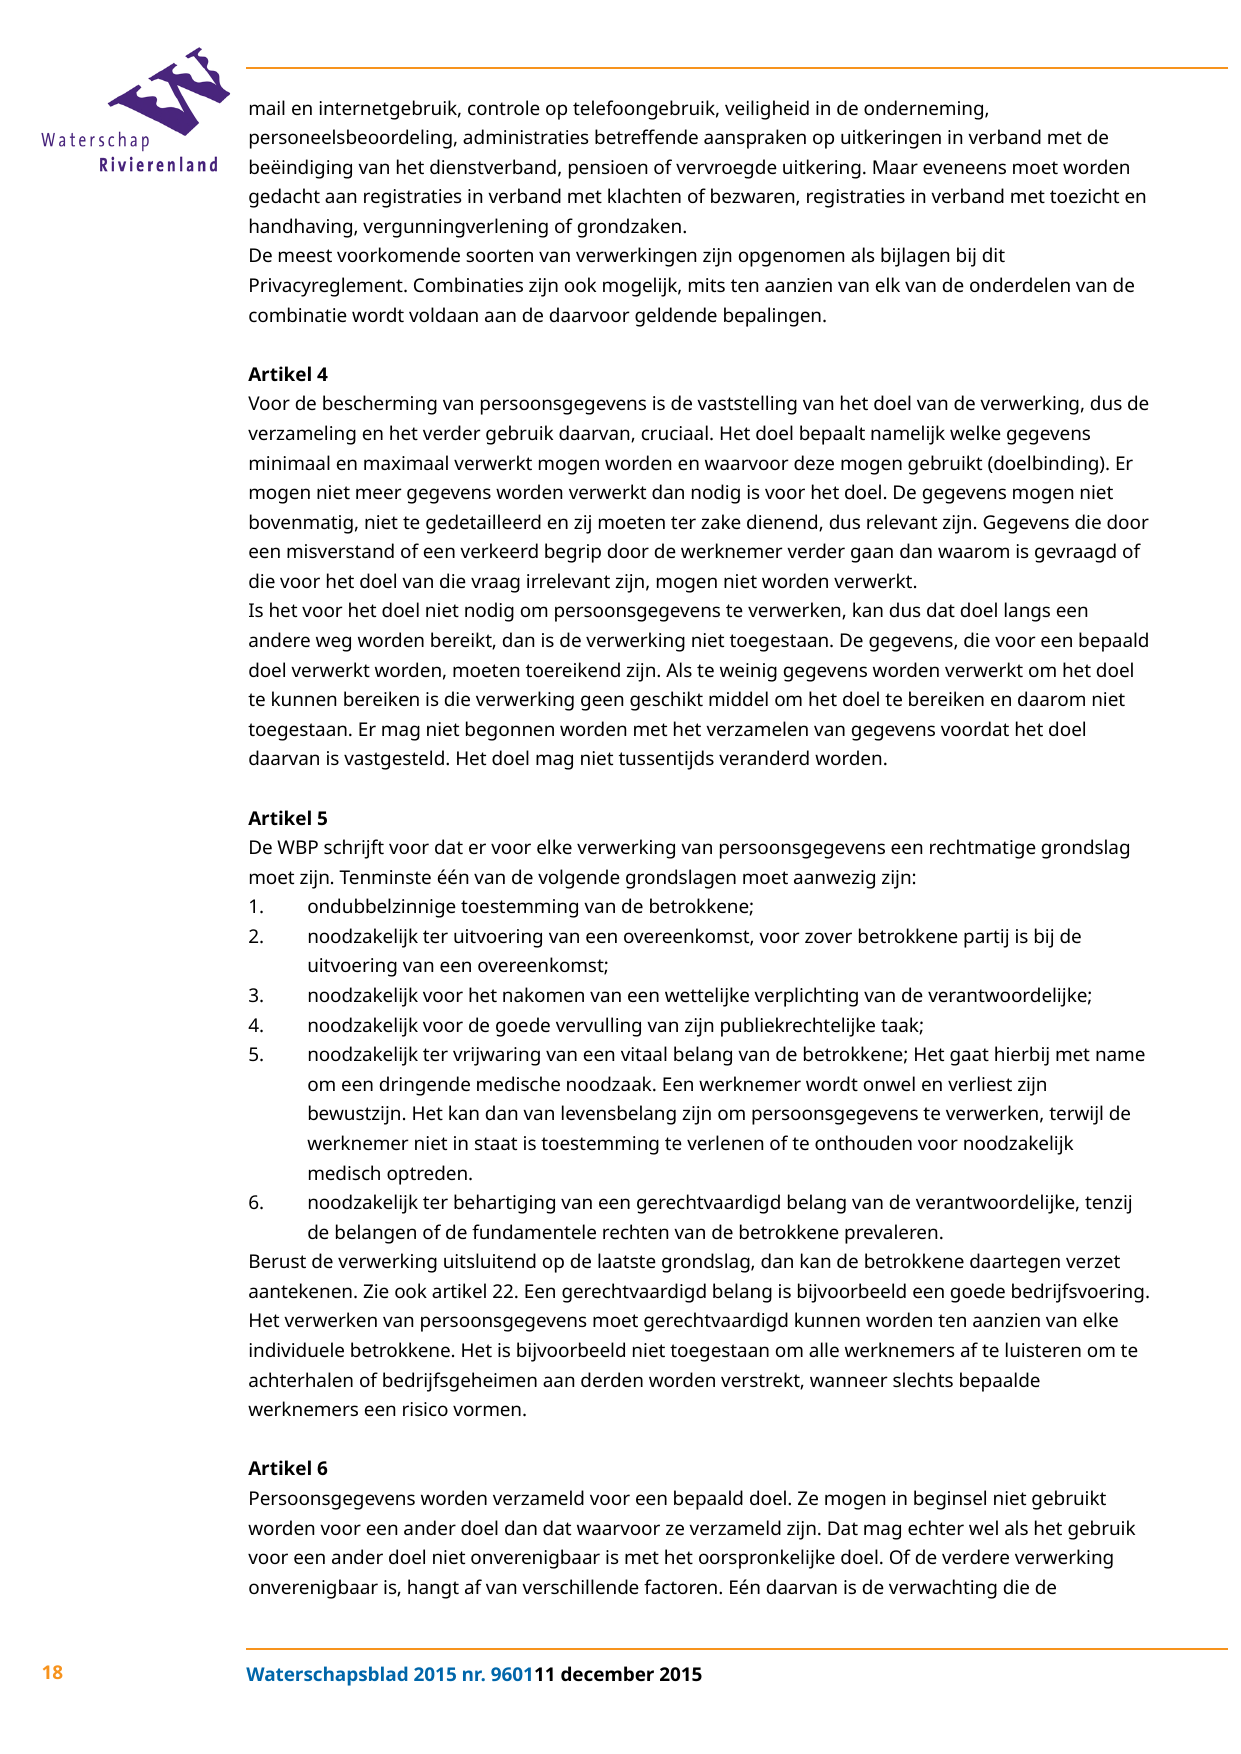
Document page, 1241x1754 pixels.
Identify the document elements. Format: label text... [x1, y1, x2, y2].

text De WBP schrijft voor dat er voor elke verwerking van persoonsgegevens een rechtmatige grondslag moet zijn. Tenminste één van de volgende grondslagen moet aanwezig zijn: [248, 834, 1152, 890]
picture [41, 47, 231, 172]
text mail en internetgebruik, controle op telefoongebruik, veiligheid in de onderneming, personeelsbeoordeling, administraties betreffende aanspraken op uitkeringen in verband met de beëindiging van het dienstverband, pensioen of vervroegde uitkering. Maar eveneens moet worden gedacht aan registraties in verband met klachten of bezwaren, registraties in verband met toezicht en handhaving, vergunningverlening of grondzaken. [248, 95, 1152, 239]
text Berust de verwerking uitsluitend op de laatste grondslag, dan kan de betrokkene daartegen verzet aantekenen. Zie ook artikel 22. Een gerechtvaardigd belang is bijvoorbeeld een goede bedrijfsvoering. Het verwerken van persoonsgegevens moet gerechtvaardigd kunnen worden ten aanzien van elke individuele betrokkene. Het is bijvoorbeeld niet toegestaan om alle werknemers af te luisteren om te achterhalen of bedrijfsgeheimen aan derden worden verstrekt, wanneer slechts bepaalde werknemers een risico vormen. [248, 1248, 1152, 1422]
text Voor de bescherming van persoonsgegevens is de vaststelling van het doel van de verwerking, dus de verzameling en het verder gebruik daarvan, cruciaal. Het doel bepaalt namelijk welke gegevens minimaal en maximaal verwerkt mogen worden en waarvoor deze mogen gebruikt (doelbinding). Er mogen niet meer gegevens worden verwerkt dan nodig is voor het doel. De gegevens mogen niet bovenmatig, niet te gedetailleerd en zij moeten ter zake dienend, dus relevant zijn. Gegevens die door een misverstand of een verkeerd begrip door de werknemer verder gaan dan waarom is gevraagd of die voor het doel van die vraag irrelevant zijn, mogen niet worden verwerkt. [248, 391, 1152, 594]
list noodzakelijk voor de goede vervulling van zijn publiekrechtelijke taak; [248, 1012, 1152, 1038]
text Is het voor het doel niet nodig om persoonsgegevens te verwerken, kan dus dat doel langs een andere weg worden bereikt, dan is de verwerking niet toegestaan. De gegevens, die voor een bepaald doel verwerkt worden, moeten toereikend zijn. Als te weinig gegevens worden verwerkt om het doel te kunnen bereiken is die verwerking geen geschikt middel om het doel te bereiken en daarom niet toegestaan. Er mag niet begonnen worden met het verzamelen van gegevens voordat het doel daarvan is vastgesteld. Het doel mag niet tussentijds veranderd worden. [248, 598, 1152, 771]
list noodzakelijk ter behartiging van een gerechtvaardigd belang van de verantwoordelijke, tenzij de belangen of de fundamentele rechten van de betrokkene prevaleren. [248, 1189, 1152, 1245]
list ondubbelzinnige toestemming van de betrokkene; [248, 893, 1152, 919]
text Artikel 4 [248, 361, 1152, 387]
text Artikel 5 [248, 805, 1152, 831]
text Artikel 6 [248, 1456, 1152, 1481]
text De meest voorkomende soorten van verwerkingen zijn opgenomen als bijlagen bij dit Privacyreglement. Combinaties zijn ook mogelijk, mits ten aanzien van elk van de onderdelen van de combinatie wordt voldaan aan de daarvoor geldende bepalingen. [248, 243, 1152, 328]
list noodzakelijk ter uitvoering van een overeenkomst, voor zover betrokkene partij is bij de uitvoering van een overeenkomst; [248, 923, 1152, 978]
text Persoonsgegevens worden verzameld voor een bepaald doel. Ze mogen in beginsel niet gebruikt worden voor een ander doel dan dat waarvoor ze verzameld zijn. Dat mag echter wel als het gebruik voor een ander doel niet onverenigbaar is met het oorspronkelijke doel. Of de verdere verwerking onverenigbaar is, hangt af van verschillende factoren. Eén daarvan is de verwachting die de [248, 1485, 1152, 1600]
list noodzakelijk ter vrijwaring van een vitaal belang van de betrokkene; Het gaat hierbij met name om een dringende medische noodzaak. Een werknemer wordt onwel en verliest zijn bewustzijn. Het kan dan van levensbelang zijn om persoonsgegevens te verwerken, terwijl de werknemer niet in staat is toestemming te verlenen of te onthouden voor noodzakelijk medisch optreden. [248, 1041, 1152, 1186]
list noodzakelijk voor het nakomen van een wettelijke verplichting van de verantwoordelijke; [248, 982, 1152, 1008]
